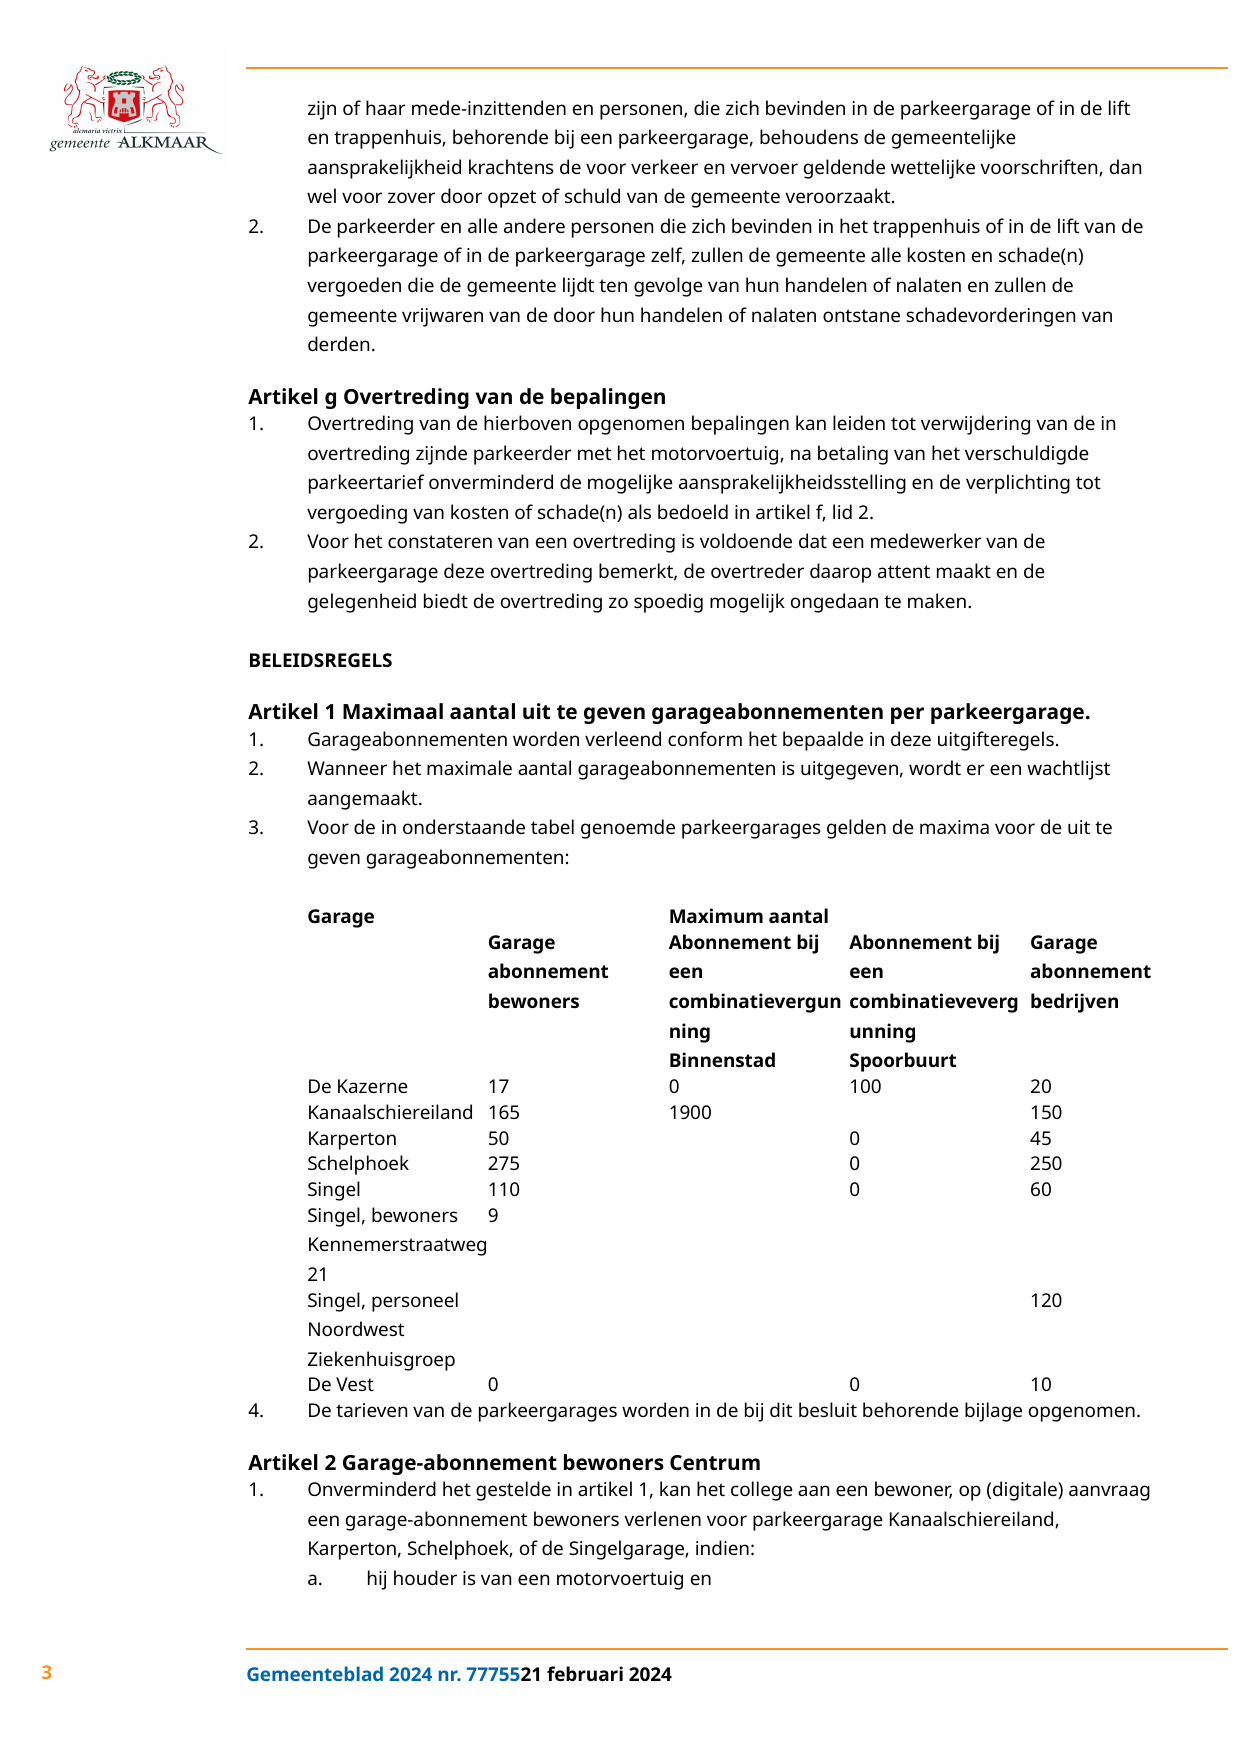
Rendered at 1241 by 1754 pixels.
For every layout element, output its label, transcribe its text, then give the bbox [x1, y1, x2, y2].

table_cell Singel [307, 1176, 488, 1202]
table_cell Singel, bewoners Kennemerstraatweg 21 [307, 1202, 488, 1287]
list Onverminderd het gestelde in artikel 1, kan het college aan een bewoner, op (digitale) aanvraag een garage-abonnement bewoners verlenen voor parkeergarage Kanaalschiereiland, Karperton, Schelphoek, of de Singelgarage, indien: [248, 1476, 1152, 1561]
text BELEIDSREGELS [248, 647, 1152, 673]
list De parkeerder en alle andere personen die zich bevinden in het trappenhuis of in de lift van de parkeergarage of in de parkeergarage zelf, zullen de gemeente alle kosten en schade(n) vergoeden die de gemeente lijdt ten gevolge van hun handelen of nalaten en zullen de gemeente vrijwaren van de door hun handelen of nalaten ontstane schadevorderingen van derden. [248, 213, 1152, 357]
table_cell [1030, 1202, 1211, 1287]
table_cell 0 [849, 1372, 1030, 1397]
table_cell Kanaalschiereiland [307, 1099, 488, 1125]
list De tarieven van de parkeergarages worden in de bij dit besluit behorende bijlage opgenomen. [248, 1397, 1152, 1423]
list zijn of haar mede-inzittenden en personen, die zich bevinden in de parkeergarage of in de lift en trappenhuis, behorende bij een parkeergarage, behoudens de gemeentelijke aansprakelijkheid krachtens de voor verkeer en vervoer geldende wettelijke voorschriften, dan wel voor zover door opzet of schuld van de gemeente veroorzaakt. [248, 95, 1152, 209]
table_cell 165 [488, 1099, 668, 1125]
text Artikel 2 Garage-abonnement bewoners Centrum [248, 1448, 1152, 1476]
table_cell Garage abonnement bewoners [488, 929, 668, 1073]
list hij houder is van een motorvoertuig en [307, 1565, 1152, 1591]
table_header Maximum aantal [669, 904, 1211, 929]
text Artikel 1 Maximaal aantal uit te geven garageabonnementen per parkeergarage. [248, 697, 1152, 726]
table_cell 60 [1030, 1176, 1211, 1202]
table_cell 10 [1030, 1372, 1211, 1397]
table_cell 275 [488, 1150, 668, 1176]
table_cell Abonnement bij een combinatievevergunning Spoorbuurt [849, 929, 1030, 1073]
table_cell De Kazerne [307, 1073, 488, 1099]
table_cell 100 [849, 1073, 1030, 1125]
table_cell 150 [1030, 1099, 1211, 1125]
table_cell Karperton [307, 1125, 488, 1150]
table_header [488, 904, 668, 929]
table_cell Garage abonnement bedrijven [1030, 929, 1211, 1073]
list Voor het constateren van een overtreding is voldoende dat een medewerker van de parkeergarage deze overtreding bemerkt, de overtreder daarop attent maakt en de gelegenheid biedt de overtreding zo spoedig mogelijk ongedaan te maken. [248, 529, 1152, 613]
table_cell 0 [849, 1150, 1030, 1176]
list Voor de in onderstaande tabel genoemde parkeergarages gelden de maxima voor de uit te geven garageabonnementen: [248, 814, 1152, 870]
table_cell 0 [849, 1125, 1030, 1150]
list Wanneer het maximale aantal garageabonnementen is uitgegeven, wordt er een wachtlijst aangemaakt. [248, 755, 1152, 811]
table_cell 0 [849, 1176, 1030, 1202]
table_cell De Vest [307, 1372, 488, 1397]
table_cell 20 [1030, 1073, 1211, 1099]
table_cell 250 [1030, 1150, 1211, 1176]
table_cell Singel, personeel Noordwest Ziekenhuisgroep [307, 1287, 488, 1372]
table_cell [488, 1287, 668, 1372]
table_cell 50 [488, 1125, 668, 1150]
table_cell 17 [488, 1073, 668, 1099]
table_cell 0 [669, 1073, 849, 1099]
picture [41, 47, 231, 172]
table_cell Abonnement bij een combinatievergunning Binnenstad [669, 929, 849, 1073]
table_cell [307, 929, 488, 1073]
table_cell 45 [1030, 1125, 1211, 1150]
list Garageabonnementen worden verleend conform het bepaalde in deze uitgifteregels. [248, 726, 1152, 752]
table_cell [849, 1202, 1030, 1287]
table_cell 0 [488, 1372, 668, 1397]
table_cell 1900 [669, 1099, 849, 1397]
text Artikel g Overtreding van de bepalingen [248, 382, 1152, 410]
table_header Garage [307, 904, 488, 929]
table_cell [849, 1287, 1030, 1372]
list Overtreding van de hierboven opgenomen bepalingen kan leiden tot verwijdering van de in overtreding zijnde parkeerder met het motorvoertuig, na betaling van het verschuldigde parkeertarief onverminderd de mogelijke aansprakelijkheidsstelling en de verplichting tot vergoeding van kosten of schade(n) als bedoeld in artikel f, lid 2. [248, 410, 1152, 525]
table_cell 110 [488, 1176, 668, 1202]
table_cell 9 [488, 1202, 668, 1287]
table_cell 120 [1030, 1287, 1211, 1372]
table_cell Schelphoek [307, 1150, 488, 1176]
